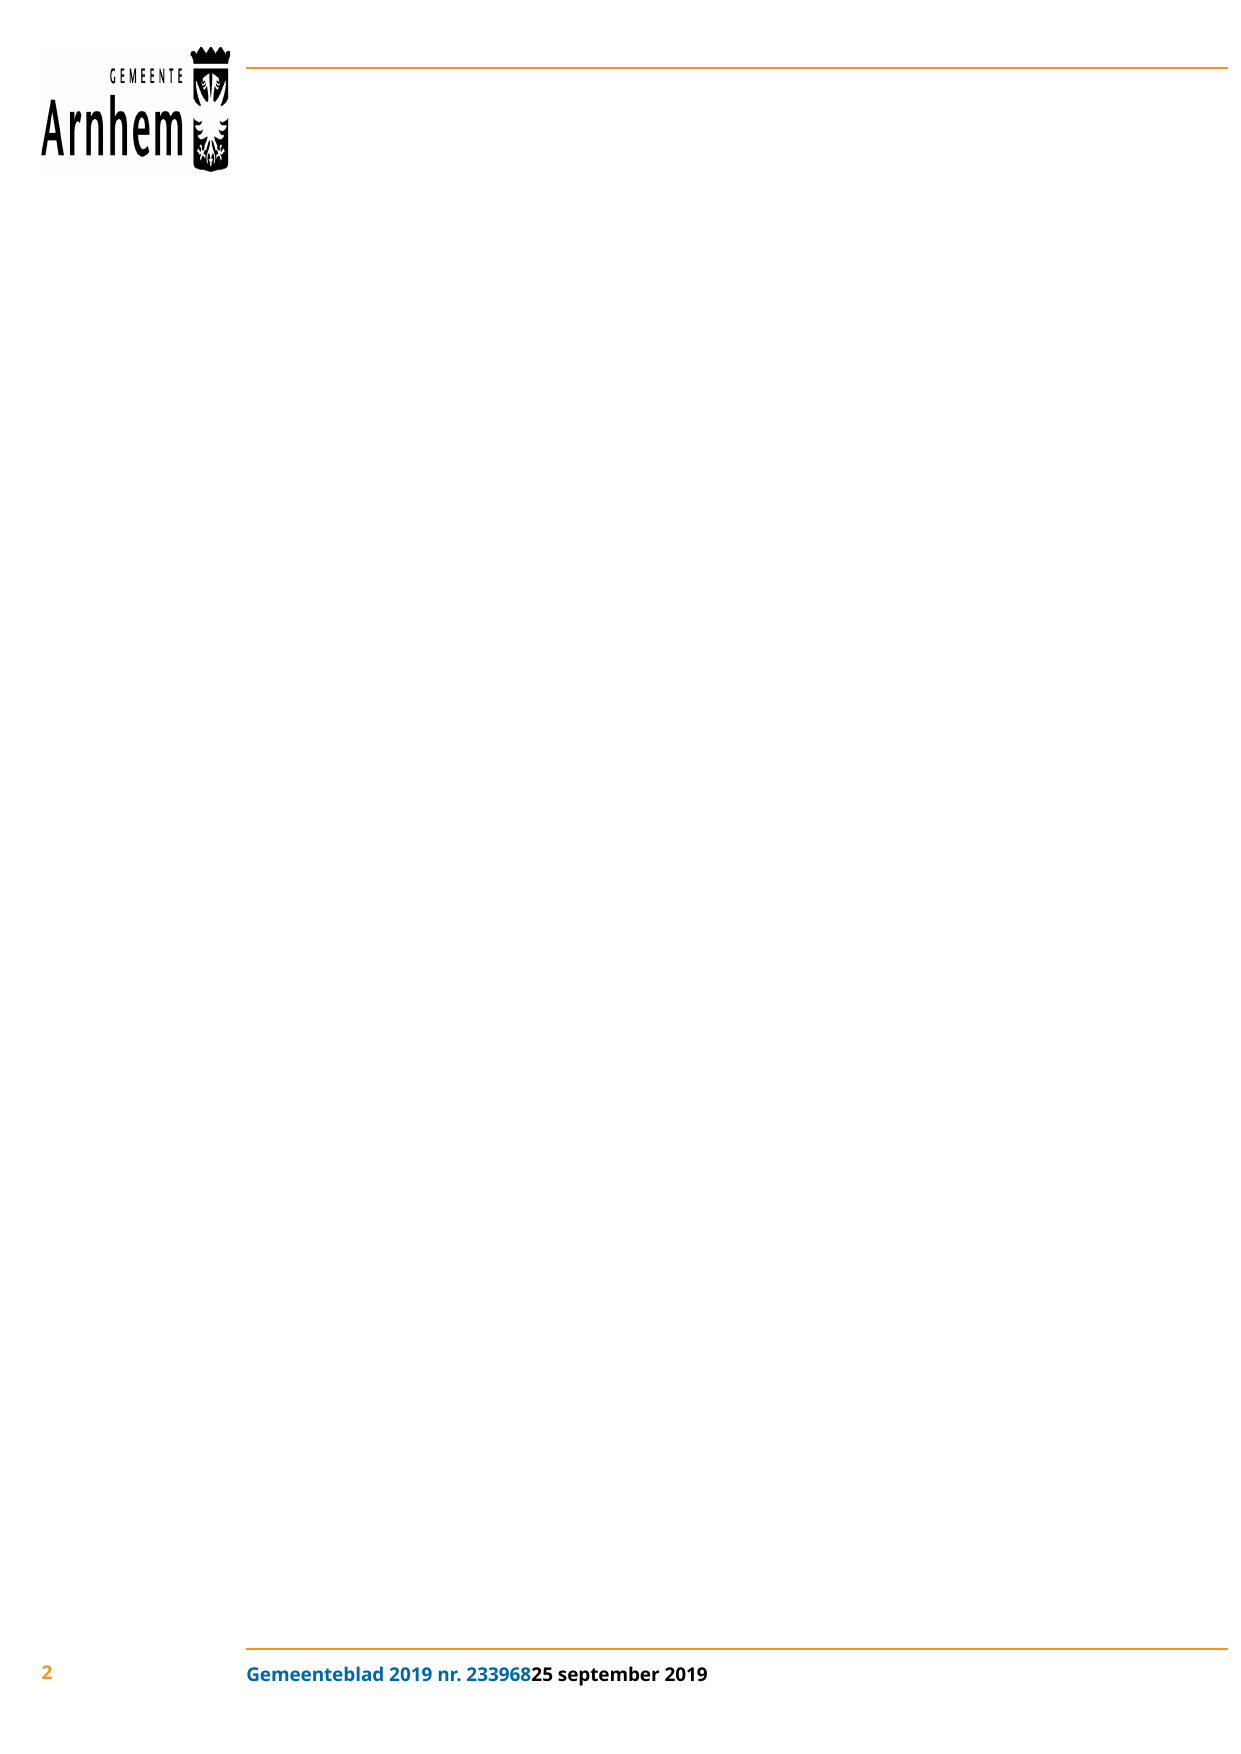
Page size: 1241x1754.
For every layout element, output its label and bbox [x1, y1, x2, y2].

picture [41, 47, 231, 172]
